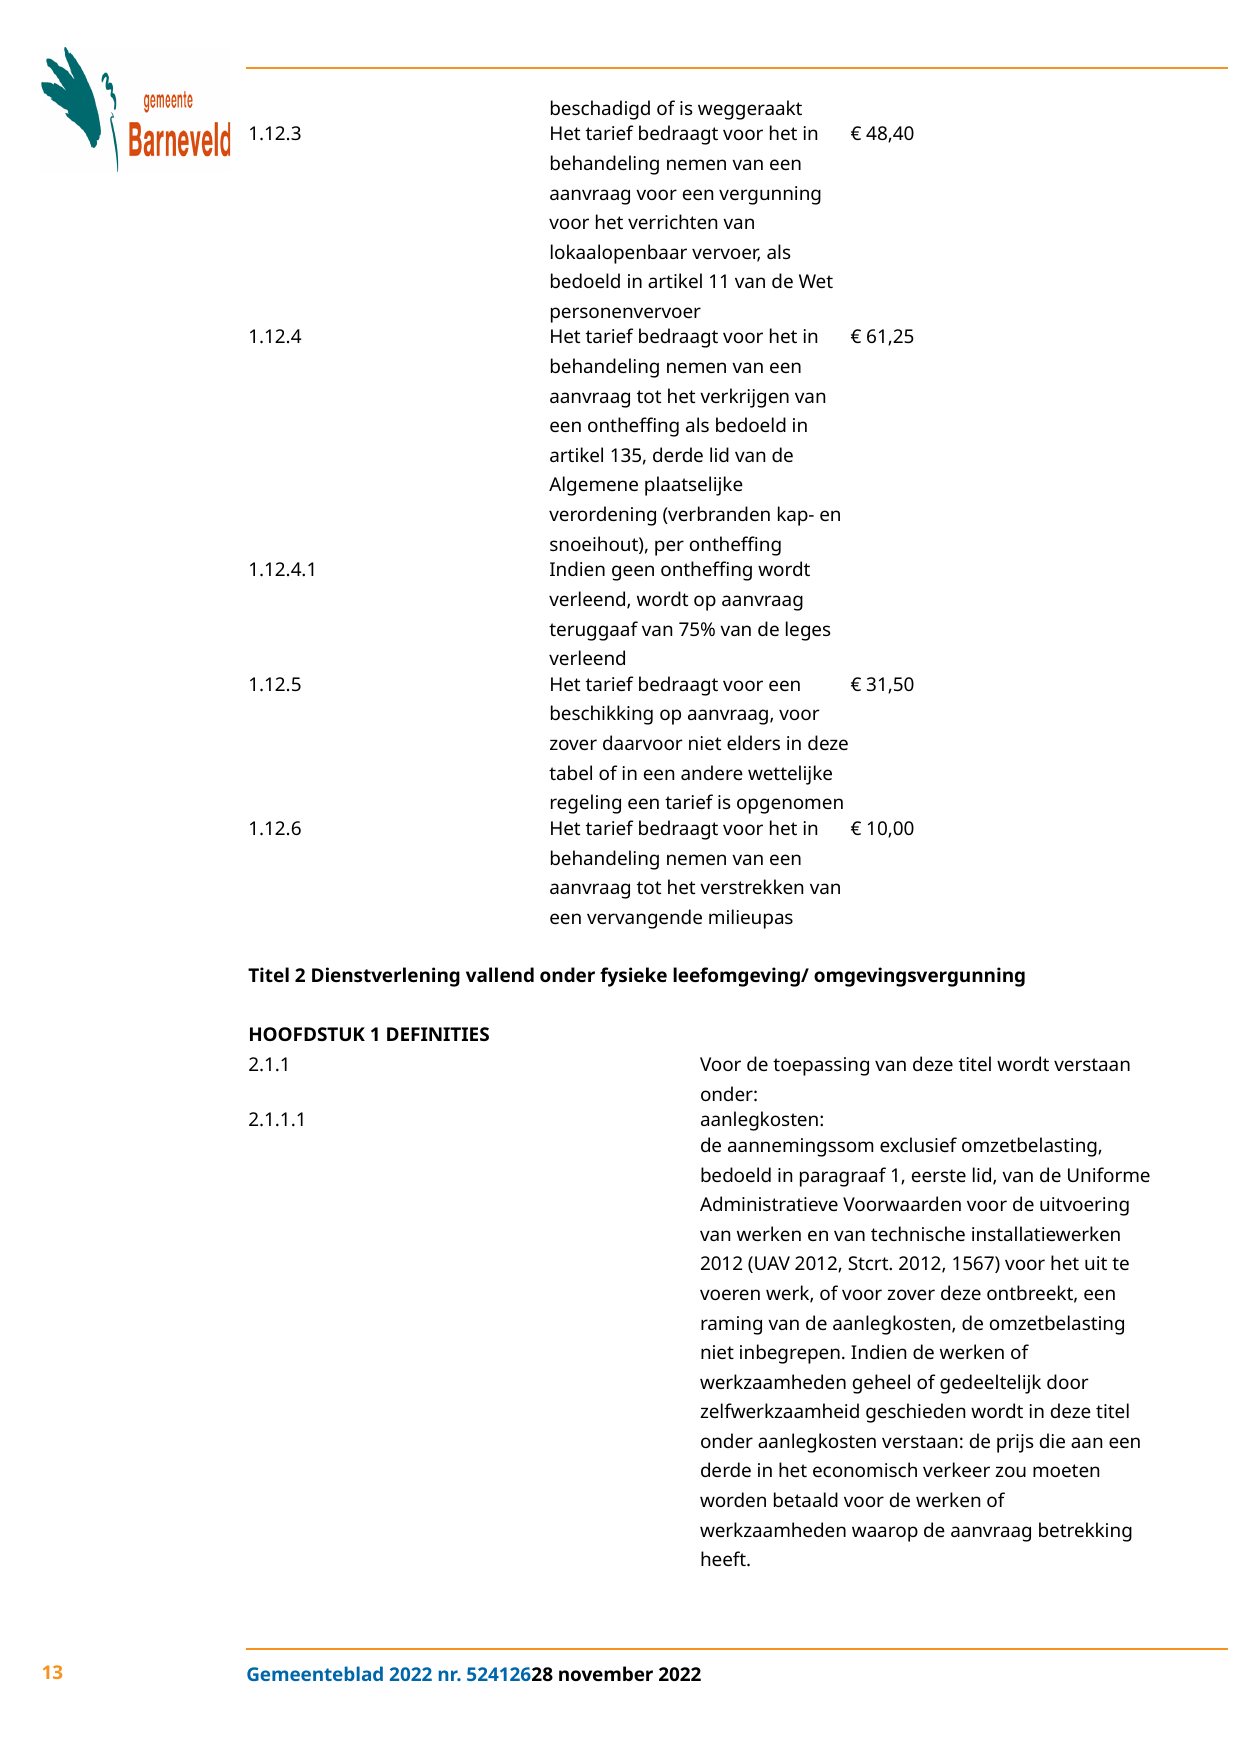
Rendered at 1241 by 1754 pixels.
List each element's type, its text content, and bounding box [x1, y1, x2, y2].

table_cell € 10,00 [850, 815, 1152, 929]
table_cell 1.12.4.1 [248, 557, 549, 671]
table_cell 1.12.4 [248, 324, 549, 557]
text Titel 2 Dienstverlening vallend onder fysieke leefomgeving/ omgevingsvergunning [248, 962, 1152, 988]
table_cell Het tarief bedraagt voor een beschikking op aanvraag, voor zover daarvoor niet elders in deze tabel of in een andere wettelijke regeling een tarief is opgenomen [549, 671, 850, 815]
picture [41, 47, 231, 172]
table_cell Het tarief bedraagt voor het in behandeling nemen van een aanvraag tot het verstrekken van een vervangende milieupas [549, 815, 850, 929]
table_cell 1.12.5 [248, 671, 549, 815]
table_cell Het tarief bedraagt voor het in behandeling nemen van een aanvraag voor een vergunning voor het verrichten van lokaalopenbaar vervoer, als bedoeld in artikel 11 van de Wet personenvervoer [549, 121, 850, 324]
table_cell [850, 95, 1152, 121]
table_cell [248, 1132, 700, 1572]
table_cell € 31,50 [850, 671, 1152, 815]
table_cell € 48,40 [850, 121, 1152, 324]
table_cell aanlegkosten: [700, 1107, 1152, 1132]
table_header Voor de toepassing van deze titel wordt verstaan onder: [700, 1051, 1152, 1107]
table_cell 1.12.3 [248, 121, 549, 324]
table_cell € 61,25 [850, 324, 1152, 557]
text HOOFDSTUK 1 DEFINITIES [248, 1022, 1152, 1047]
table_cell Het tarief bedraagt voor het in behandeling nemen van een aanvraag tot het verkrijgen van een ontheffing als bedoeld in artikel 135, derde lid van de Algemene plaatselijke verordening (verbranden kap- en snoeihout), per ontheffing [549, 324, 850, 557]
table_cell beschadigd of is weggeraakt [549, 95, 850, 121]
table_header 2.1.1 [248, 1051, 700, 1107]
table_cell de aannemingssom exclusief omzetbelasting, bedoeld in paragraaf 1, eerste lid, van de Uniforme Administratieve Voorwaarden voor de uitvoering van werken en van technische installatiewerken 2012 (UAV 2012, Stcrt. 2012, 1567) voor het uit te voeren werk, of voor zover deze ontbreekt, een raming van de aanlegkosten, de omzetbelasting niet inbegrepen. Indien de werken of werkzaamheden geheel of gedeeltelijk door zelfwerkzaamheid geschieden wordt in deze titel onder aanlegkosten verstaan: de prijs die aan een derde in het economisch verkeer zou moeten worden betaald voor de werken of werkzaamheden waarop de aanvraag betrekking heeft. [700, 1132, 1152, 1572]
table_cell 2.1.1.1 [248, 1107, 700, 1132]
table_cell [248, 95, 549, 121]
table_cell Indien geen ontheffing wordt verleend, wordt op aanvraag teruggaaf van 75% van de leges verleend [549, 557, 850, 671]
table_cell [850, 557, 1152, 671]
table_cell 1.12.6 [248, 815, 549, 929]
